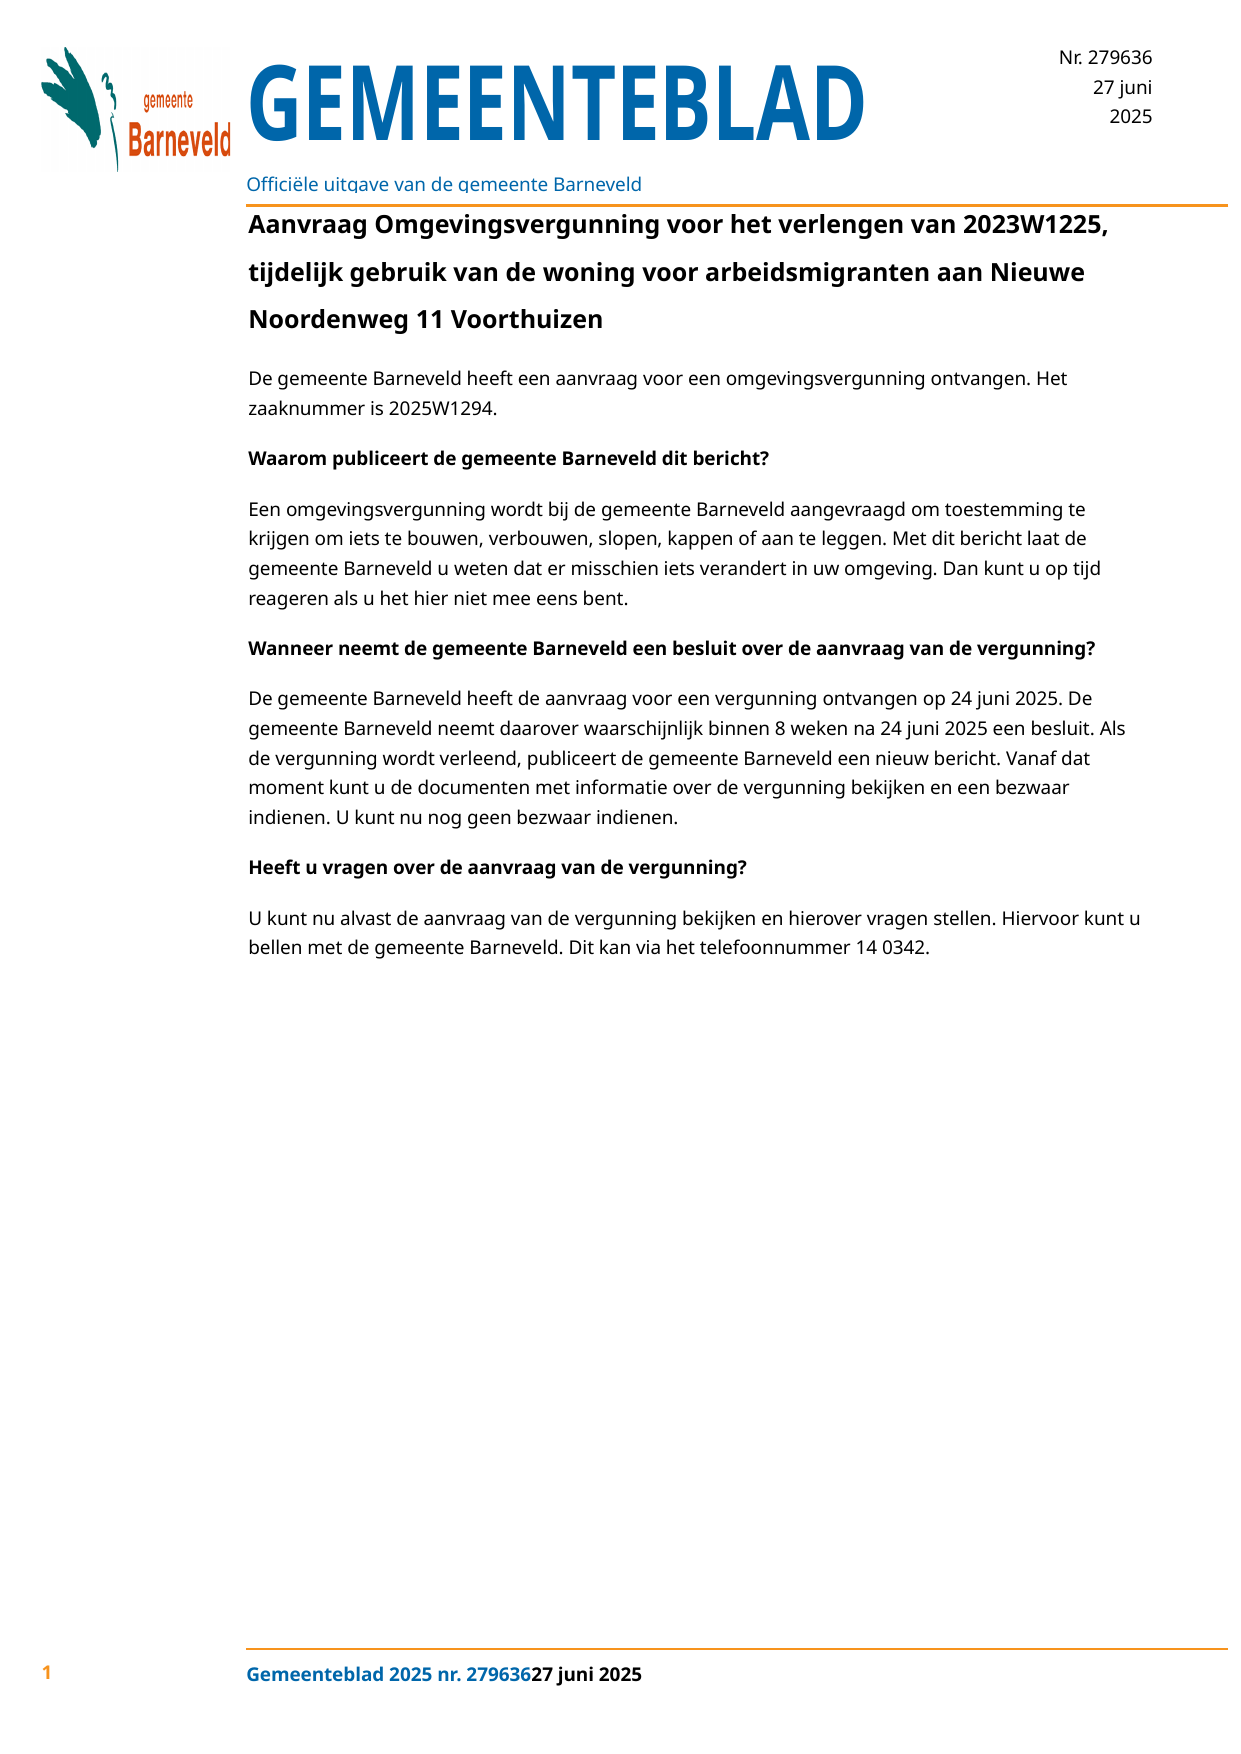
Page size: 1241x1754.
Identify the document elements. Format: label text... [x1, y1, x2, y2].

text Een omgevingsvergunning wordt bij de gemeente Barneveld aangevraagd om toestemming te krijgen om iets te bouwen, verbouwen, slopen, kappen of aan te leggen. Met dit bericht laat de gemeente Barneveld u weten dat er misschien iets verandert in uw omgeving. Dan kunt u op tijd reageren als u het hier niet mee eens bent. [248, 496, 1152, 610]
text U kunt nu alvast de aanvraag van de vergunning bekijken en hierover vragen stellen. Hiervoor kunt u bellen met de gemeente Barneveld. Dit kan via het telefoonnummer 14 0342. [248, 905, 1152, 960]
text Wanneer neemt de gemeente Barneveld een besluit over de aanvraag van de vergunning? [248, 635, 1152, 661]
text Heeft u vragen over de aanvraag van de vergunning? [248, 854, 1152, 880]
picture [41, 47, 231, 172]
text De gemeente Barneveld heeft de aanvraag voor een vergunning ontvangen op 24 juni 2025. De gemeente Barneveld neemt daarover waarschijnlijk binnen 8 weken na 24 juni 2025 een besluit. Als de vergunning wordt verleend, publiceert de gemeente Barneveld een nieuw bericht. Vanaf dat moment kunt u de documenten met informatie over de vergunning bekijken en een bezwaar indienen. U kunt nu nog geen bezwaar indienen. [248, 686, 1152, 829]
text De gemeente Barneveld heeft een aanvraag voor een omgevingsvergunning ontvangen. Het zaaknummer is 2025W1294. [248, 366, 1152, 421]
text Aanvraag Omgevingsvergunning voor het verlengen van 2023W1225, tijdelijk gebruik van de woning voor arbeidsmigranten aan Nieuwe Noordenweg 11 Voorthuizen [248, 207, 1152, 336]
text Waarom publiceert de gemeente Barneveld dit bericht? [248, 446, 1152, 471]
